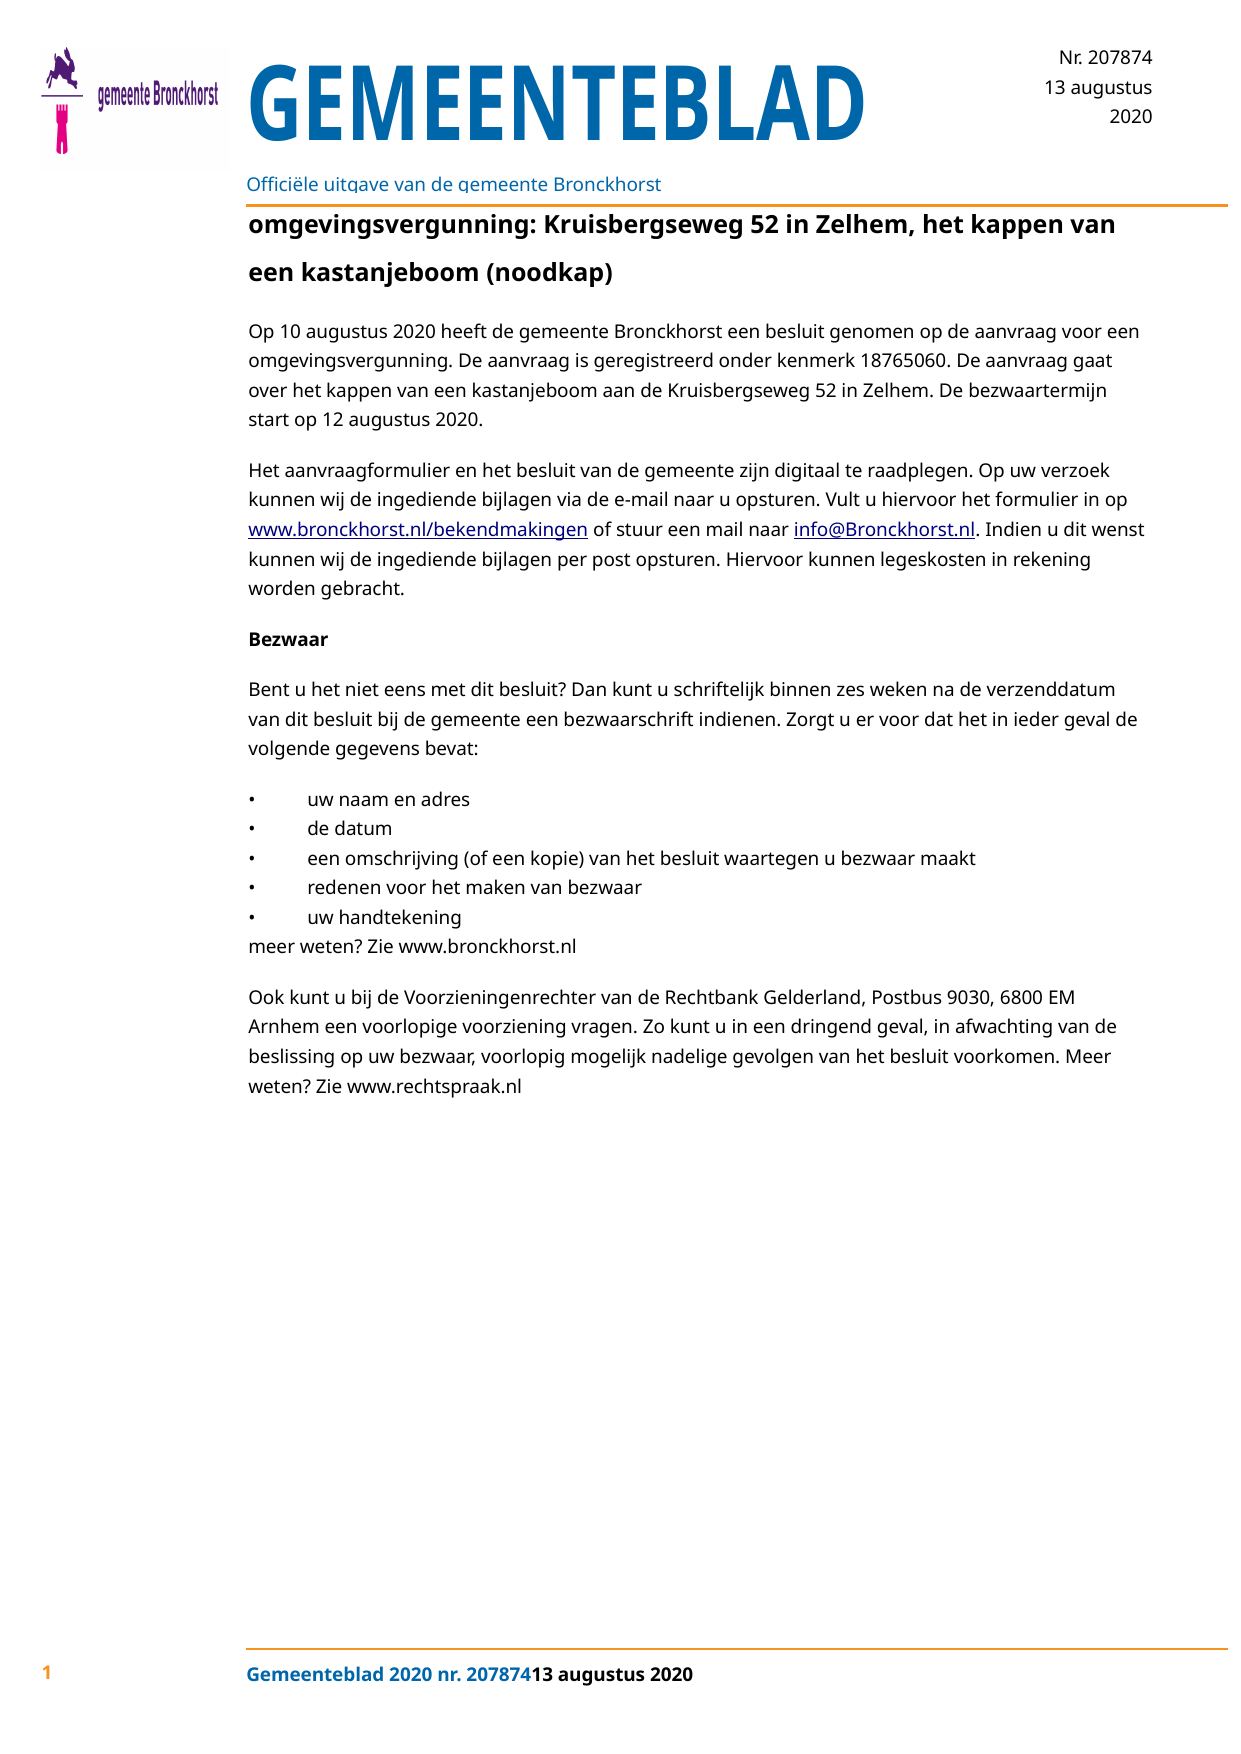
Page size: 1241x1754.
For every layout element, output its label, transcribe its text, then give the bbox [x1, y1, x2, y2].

list redenen voor het maken van bezwaar [248, 874, 1152, 900]
list uw handtekening [248, 904, 1152, 930]
list de datum [248, 815, 1152, 841]
text Bezwaar [248, 626, 1152, 652]
text Bent u het niet eens met dit besluit? Dan kunt u schriftelijk binnen zes weken na de verzenddatum van dit besluit bij de gemeente een bezwaarschrift indienen. Zorgt u er voor dat het in ieder geval de volgende gegevens bevat: [248, 676, 1152, 761]
text Op 10 augustus 2020 heeft de gemeente Bronckhorst een besluit genomen op de aanvraag voor een omgevingsvergunning. De aanvraag is geregistreerd onder kenmerk 18765060. De aanvraag gaat over het kappen van een kastanjeboom aan de Kruisbergseweg 52 in Zelhem. De bezwaartermijn start op 12 augustus 2020. [248, 318, 1152, 432]
text omgevingsvergunning: Kruisbergseweg 52 in Zelhem, het kappen van een kastanjeboom (noodkap) [248, 207, 1152, 288]
text Ook kunt u bij de Voorzieningenrechter van de Rechtbank Gelderland, Postbus 9030, 6800 EM Arnhem een voorlopige voorziening vragen. Zo kunt u in een dringend geval, in afwachting van de beslissing op uw bezwaar, voorlopig mogelijk nadelige gevolgen van het besluit voorkomen. Meer weten? Zie www.rechtspraak.nl [248, 984, 1152, 1099]
text meer weten? Zie www.bronckhorst.nl [248, 934, 1152, 959]
picture [41, 47, 231, 172]
list een omschrijving (of een kopie) van het besluit waartegen u bezwaar maakt [248, 845, 1152, 871]
list uw naam en adres [248, 786, 1152, 812]
text Het aanvraagformulier en het besluit van de gemeente zijn digitaal te raadplegen. Op uw verzoek kunnen wij de ingediende bijlagen via de e-mail naar u opsturen. Vult u hiervoor het formulier in op www.bronckhorst.nl/bekendmakingen of stuur een mail naar info@Bronckhorst.nl. Indien u dit wenst kunnen wij de ingediende bijlagen per post opsturen. Hiervoor kunnen legeskosten in rekening worden gebracht. [248, 457, 1152, 601]
